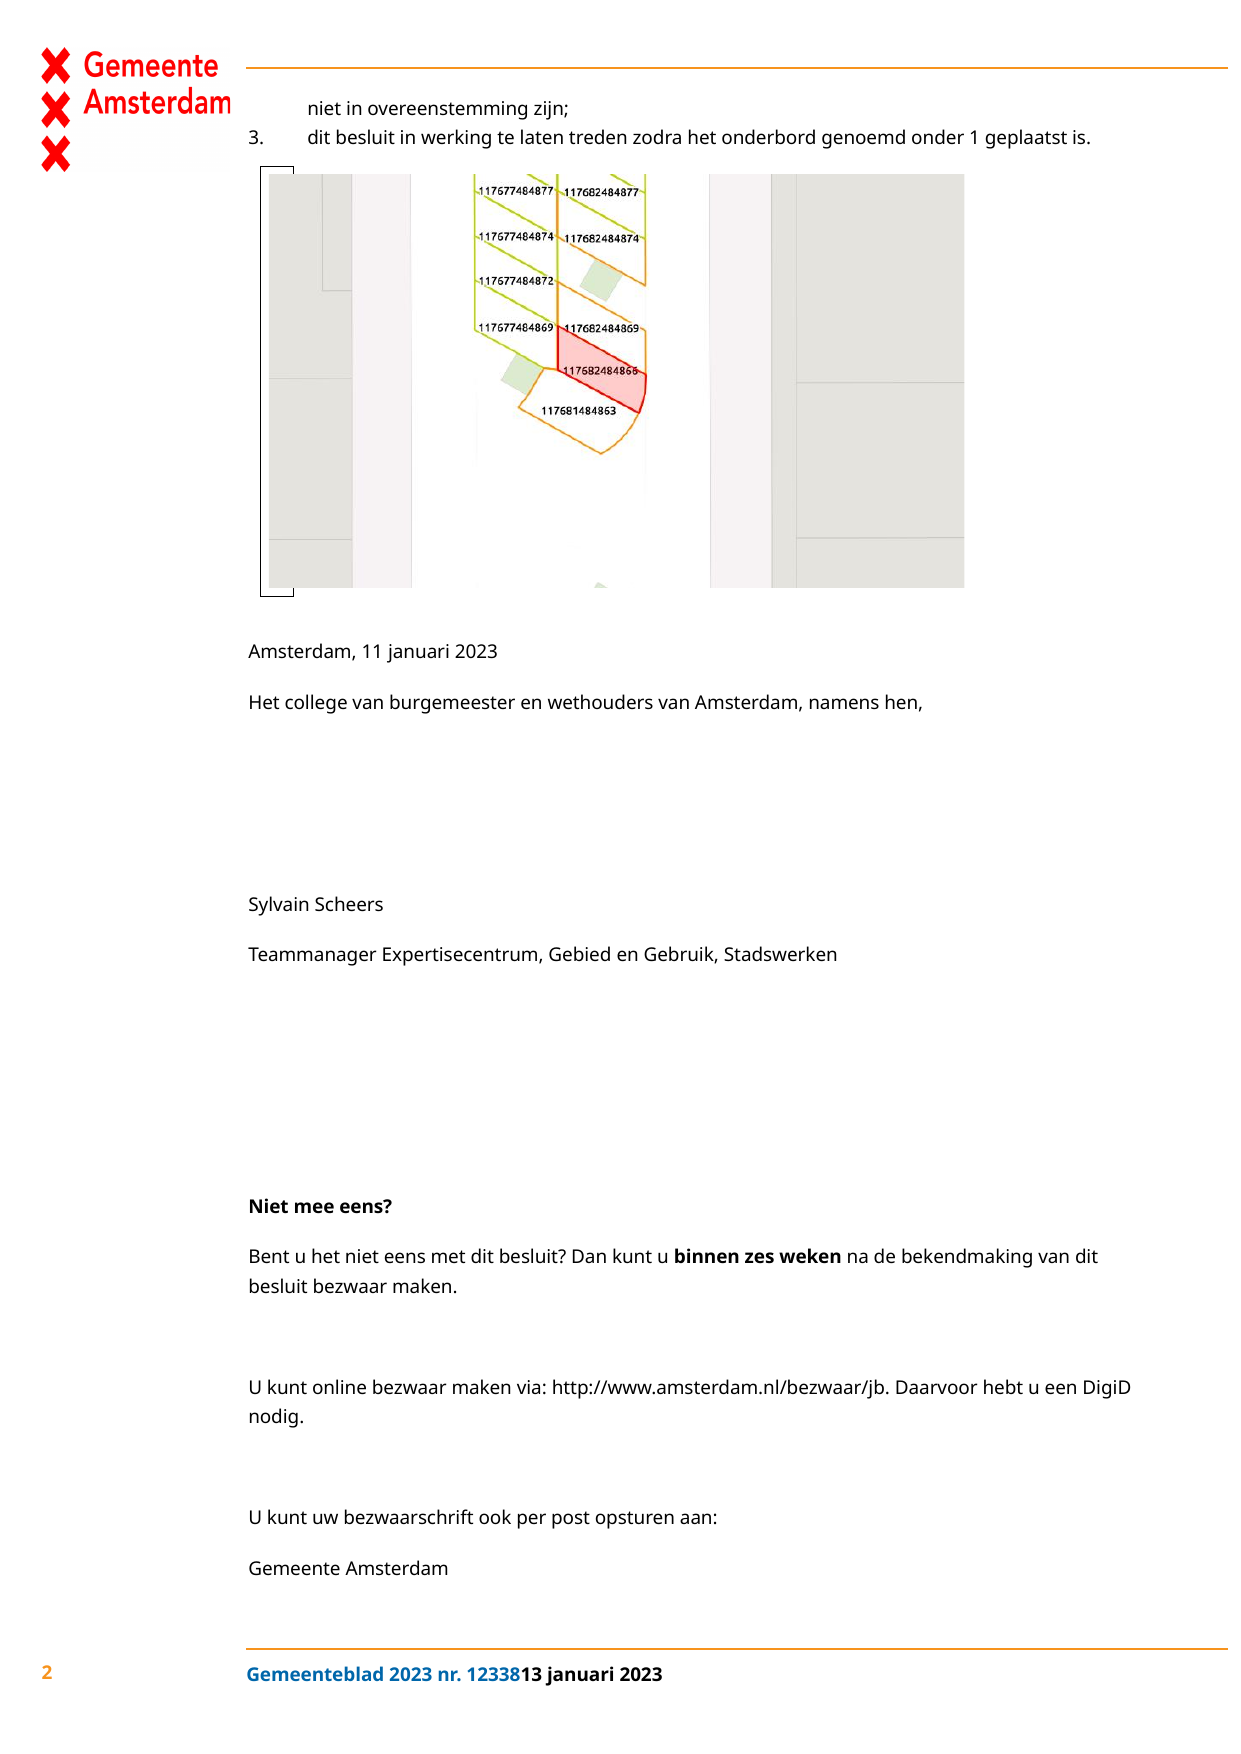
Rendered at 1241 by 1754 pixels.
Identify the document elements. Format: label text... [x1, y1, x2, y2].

list dit besluit in werking te laten treden zodra het onderbord genoemd onder 1 geplaatst is. [248, 124, 1152, 150]
text Bent u het niet eens met dit besluit? Dan kunt u binnen zes weken na de bekendmaking van dit besluit bezwaar maken. [248, 1244, 1152, 1299]
list niet in overeenstemming zijn; [248, 95, 1152, 121]
picture [268, 174, 965, 588]
picture [41, 47, 231, 172]
text Teammanager Expertisecentrum, Gebied en Gebruik, Stadswerken [248, 941, 1152, 967]
text U kunt online bezwaar maken via: http://www.amsterdam.nl/bezwaar/jb. Daarvoor hebt u een DigiD nodig. [248, 1374, 1152, 1429]
text Gemeente Amsterdam [248, 1555, 1152, 1581]
text Niet mee eens? [248, 1193, 1152, 1219]
text Sylvain Scheers [248, 891, 1152, 917]
text Het college van burgemeester en wethouders van Amsterdam, namens hen, [248, 689, 1152, 715]
text U kunt uw bezwaarschrift ook per post opsturen aan: [248, 1504, 1152, 1530]
text Amsterdam, 11 januari 2023 [248, 639, 1152, 664]
